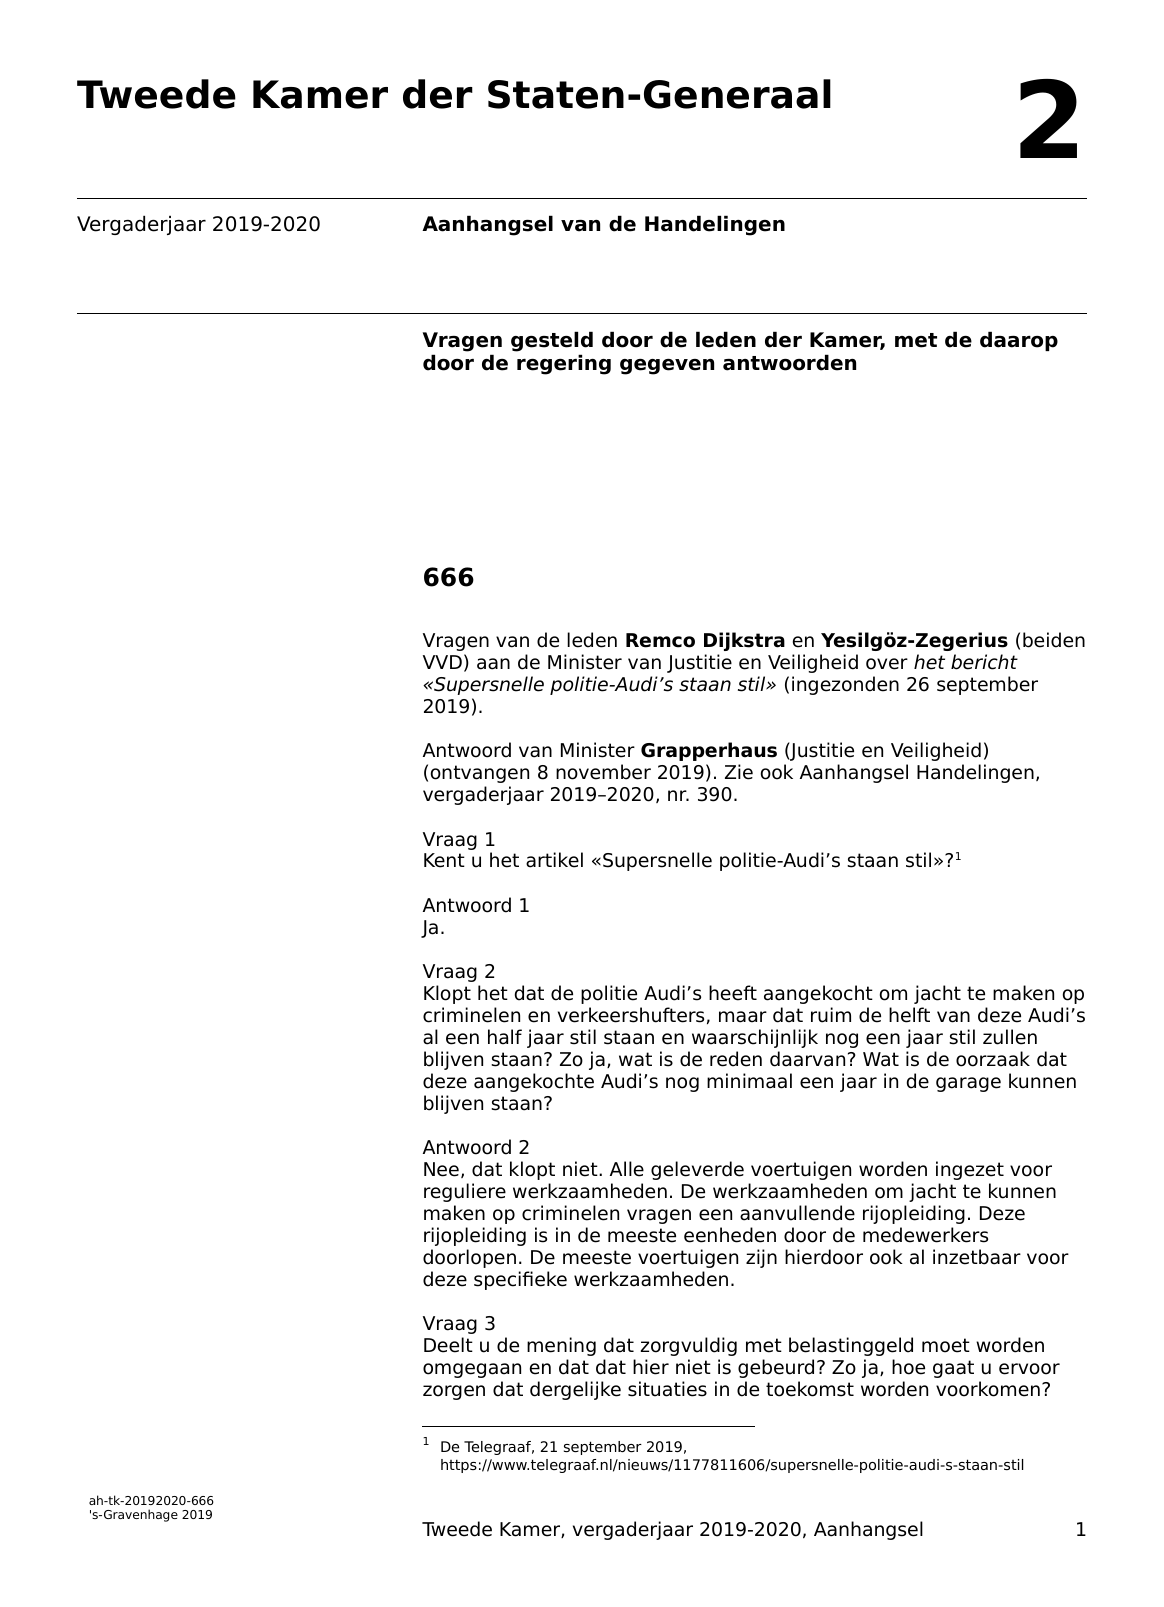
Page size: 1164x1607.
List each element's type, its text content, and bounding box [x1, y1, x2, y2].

text Antwoord 2 [422, 1137, 1087, 1159]
table_cell Vergaderjaar 2019-2020 [77, 199, 422, 313]
text 's-Gravenhage 2019 [88, 1508, 323, 1522]
text Vragen van de leden Remco Dijkstra en Yesilgöz-Zegerius (beiden VVD) aan de Minister van Justitie en Veiligheid over het bericht «Supersnelle politie-Audi’s staan stil» (ingezonden 26 september 2019). [422, 630, 1087, 718]
text Antwoord 1 [422, 894, 1087, 917]
table_header Tweede Kamer der Staten-Generaal [77, 59, 886, 198]
text Klopt het dat de politie Audi’s heeft aangekocht om jacht te maken op criminelen en verkeershufters, maar dat ruim de helft van deze Audi’s al een half jaar stil staan en waarschijnlijk nog een jaar stil zullen blijven staan? Zo ja, wat is de reden daarvan? Wat is de oorzaak dat deze aangekochte Audi’s nog minimaal een jaar in de garage kunnen blijven staan? [422, 983, 1087, 1114]
text 666 [422, 563, 1087, 592]
table_cell Aanhangsel van de Handelingen [422, 199, 1087, 313]
table_cell [77, 314, 422, 375]
text Deelt u de mening dat zorgvuldig met belastinggeld moet worden omgegaan en dat dat hier niet is gebeurd? Zo ja, hoe gaat u ervoor zorgen dat dergelijke situaties in de toekomst worden voorkomen? [422, 1335, 1087, 1401]
text De Telegraaf, 21 september 2019, https://www.telegraaf.nl/nieuws/1177811606/supersnelle-politie-audi-s-staan-stil [422, 1435, 1087, 1474]
text Antwoord van Minister Grapperhaus (Justitie en Veiligheid) (ontvangen 8 november 2019). Zie ook Aanhangsel Handelingen, vergaderjaar 2019–2020, nr. 390. [422, 740, 1087, 806]
text Vraag 1 [422, 828, 1087, 850]
table_cell Vragen gesteld door de leden der Kamer, met de daarop door de regering gegeven antwoorden [422, 314, 1087, 375]
text Ja. [422, 917, 1087, 938]
text Vraag 3 [422, 1313, 1087, 1335]
table_header 2 [886, 59, 1087, 198]
text Kent u het artikel «Supersnelle politie-Audi’s staan stil»? [422, 850, 1087, 872]
text ah-tk-20192020-666 [88, 1494, 323, 1508]
text Vraag 2 [422, 961, 1087, 983]
text Nee, dat klopt niet. Alle geleverde voertuigen worden ingezet voor reguliere werkzaamheden. De werkzaamheden om jacht te kunnen maken op criminelen vragen een aanvullende rijopleiding. Deze rijopleiding is in de meeste eenheden door de medewerkers doorlopen. De meeste voertuigen zijn hierdoor ook al inzetbaar voor deze specifieke werkzaamheden. [422, 1159, 1087, 1291]
